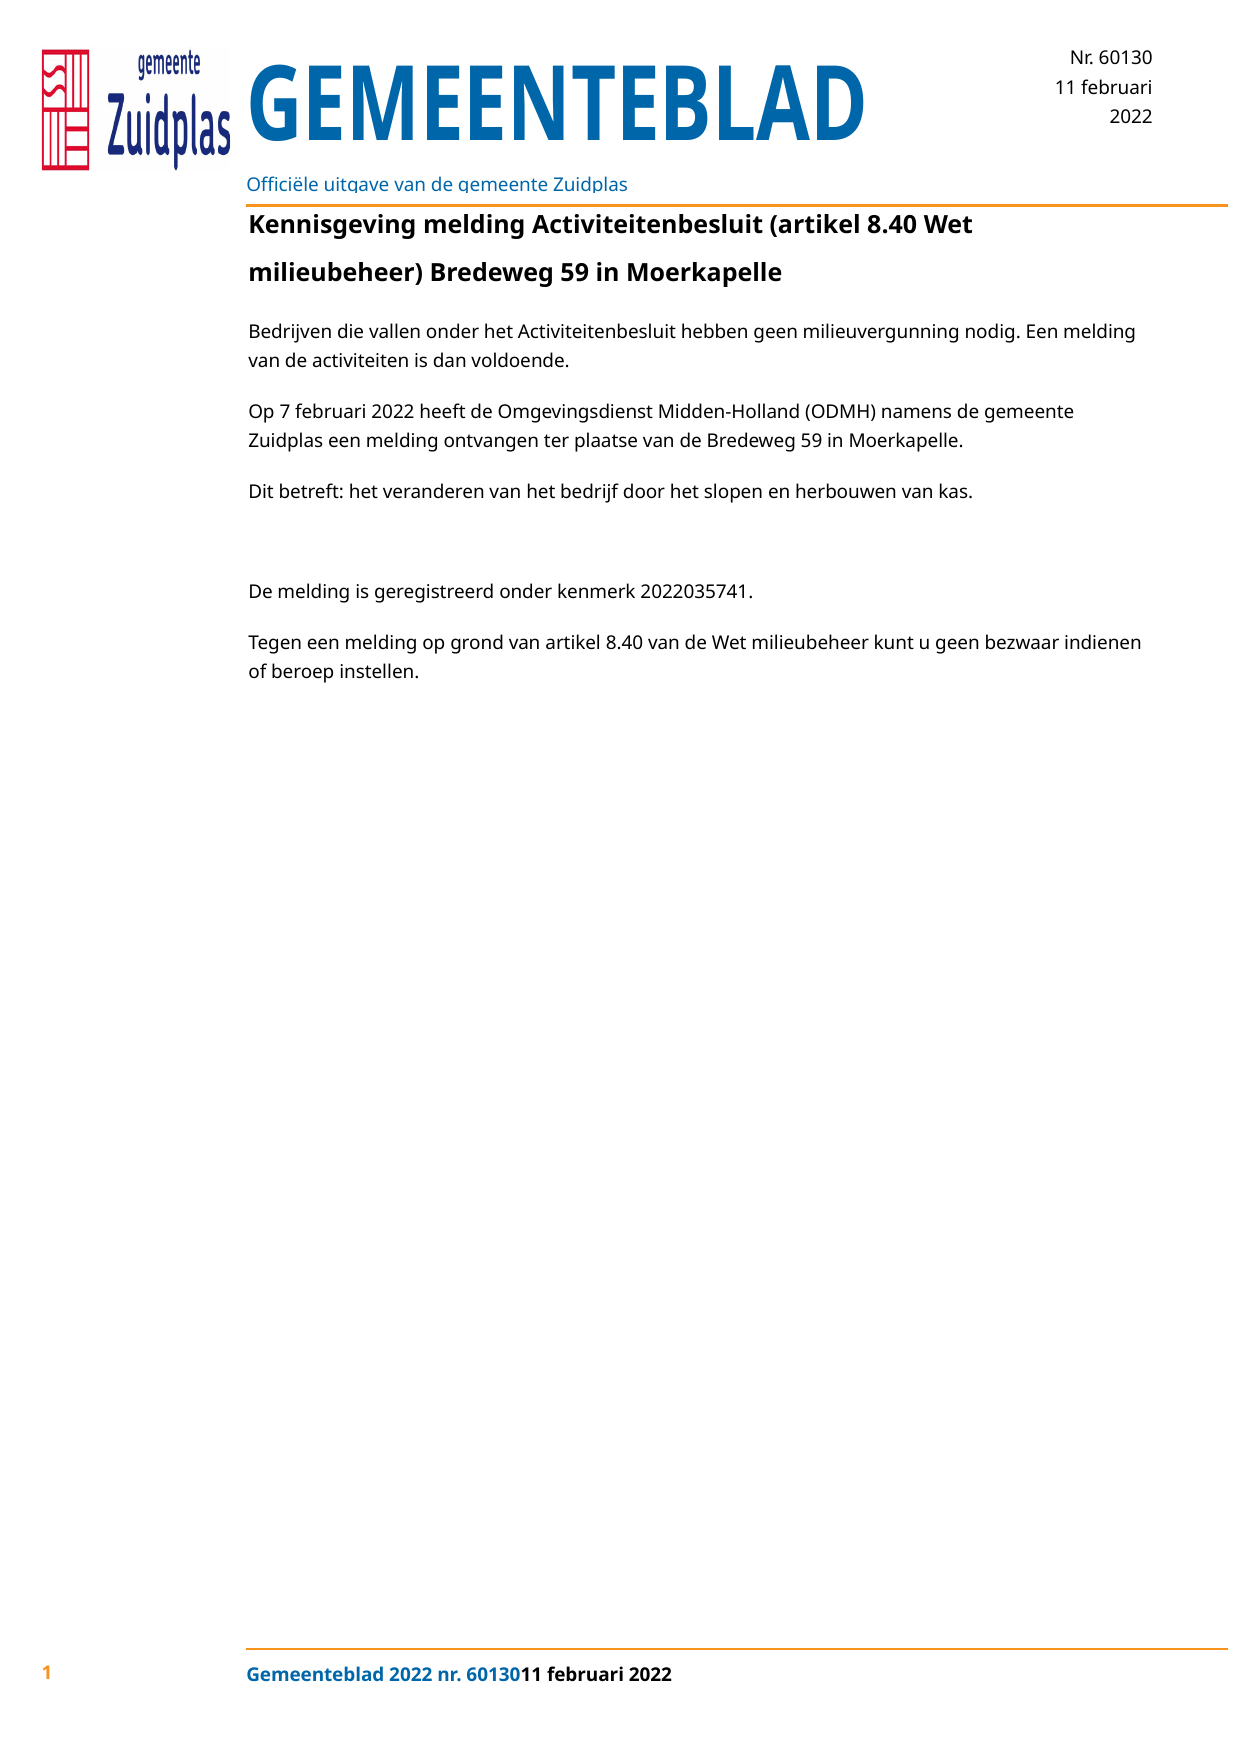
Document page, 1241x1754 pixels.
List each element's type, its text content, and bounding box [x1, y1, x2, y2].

text De melding is geregistreerd onder kenmerk 2022035741. [248, 579, 1152, 604]
text Bedrijven die vallen onder het Activiteitenbesluit hebben geen milieuvergunning nodig. Een melding van de activiteiten is dan voldoende. [248, 318, 1152, 373]
text Op 7 februari 2022 heeft de Omgevingsdienst Midden-Holland (ODMH) namens de gemeente Zuidplas een melding ontvangen ter plaatse van de Bredeweg 59 in Moerkapelle. [248, 398, 1152, 453]
picture [41, 47, 231, 172]
text Kennisgeving melding Activiteitenbesluit (artikel 8.40 Wet milieubeheer) Bredeweg 59 in Moerkapelle [248, 207, 1152, 288]
text Tegen een melding op grond van artikel 8.40 van de Wet milieubeheer kunt u geen bezwaar indienen of beroep instellen. [248, 629, 1152, 684]
text Dit betreft: het veranderen van het bedrijf door het slopen en herbouwen van kas. [248, 478, 1152, 504]
